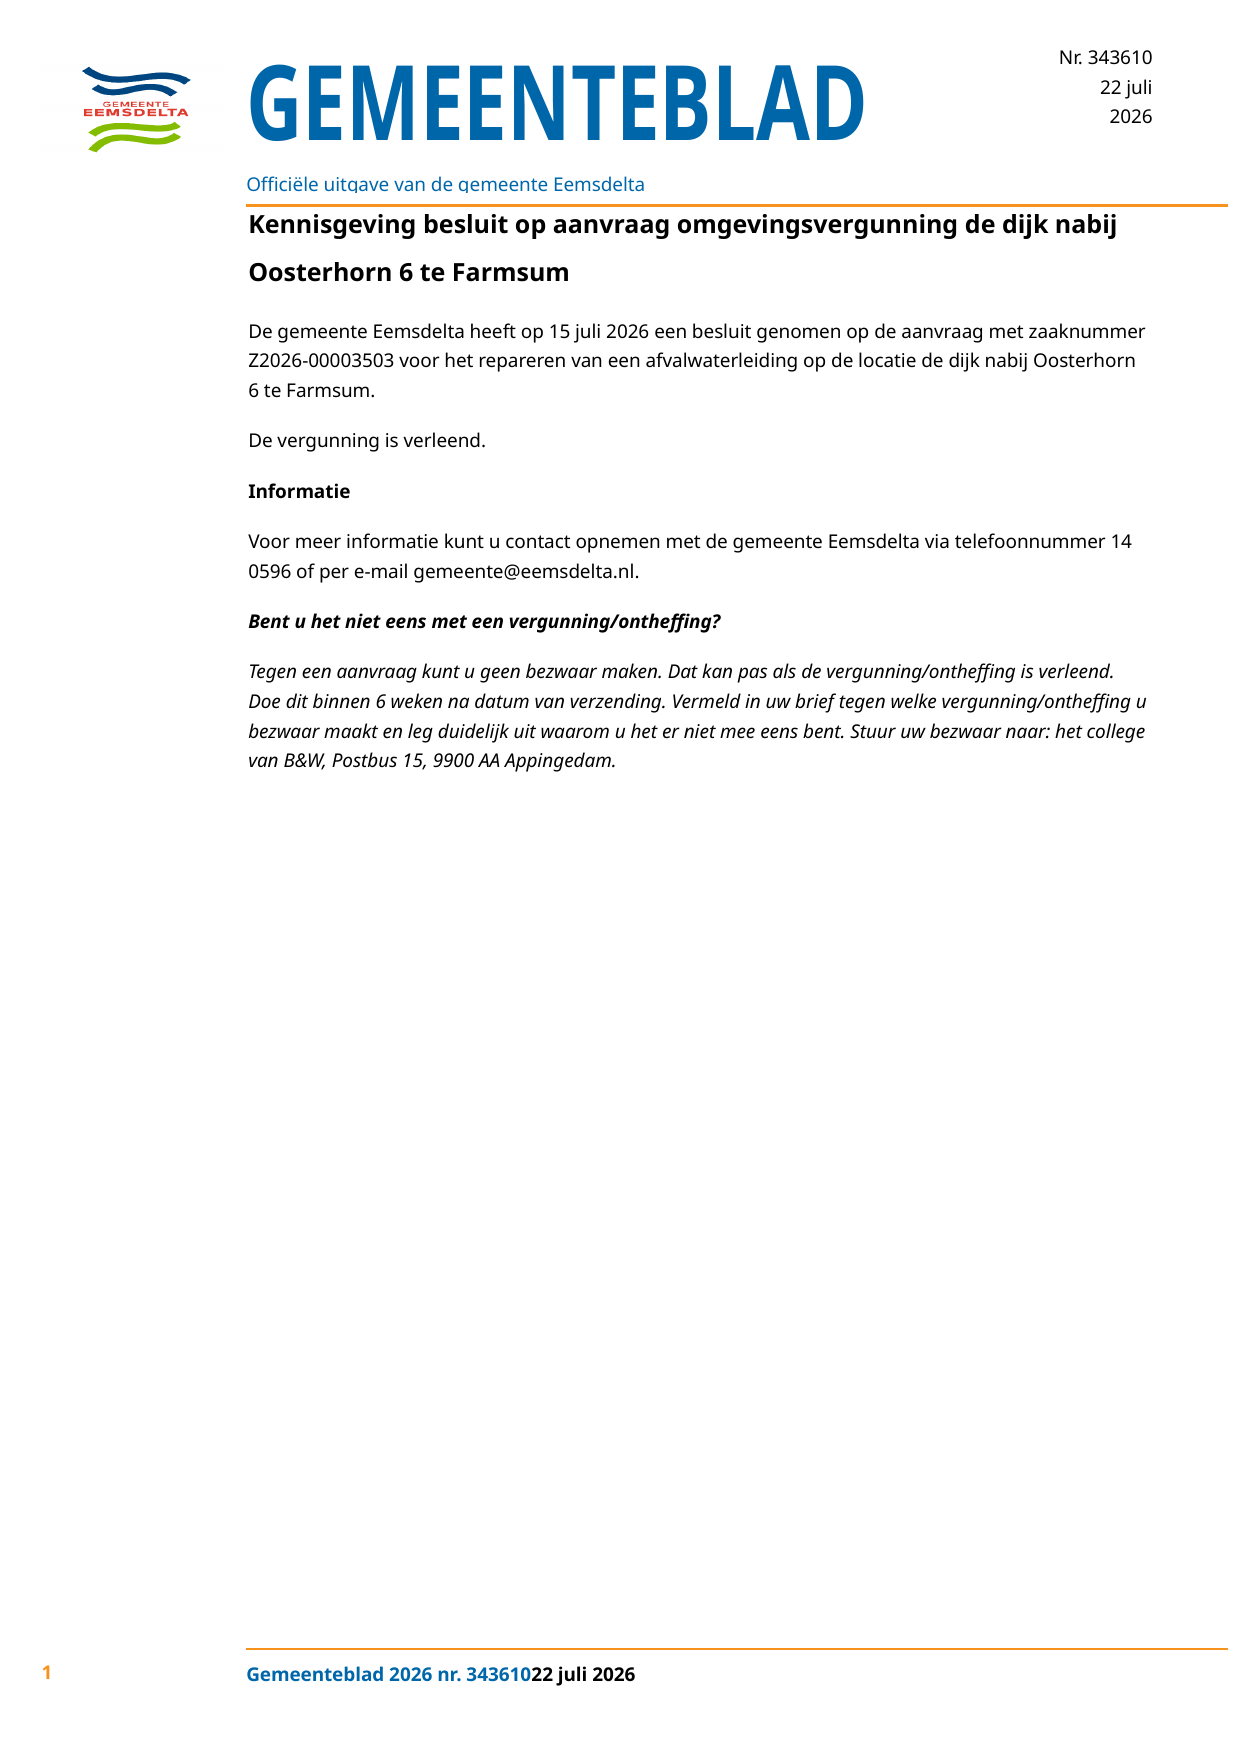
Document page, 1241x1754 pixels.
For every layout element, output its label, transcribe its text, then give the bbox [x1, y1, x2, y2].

text De vergunning is verleend. [248, 427, 1152, 453]
text Bent u het niet eens met een vergunning/ontheffing? [248, 608, 1152, 634]
text Voor meer informatie kunt u contact opnemen met de gemeente Eemsdelta via telefoonnummer 14 0596 of per e-mail gemeente@eemsdelta.nl. [248, 528, 1152, 584]
picture [41, 47, 231, 172]
text Informatie [248, 478, 1152, 504]
text De gemeente Eemsdelta heeft op 15 juli 2026 een besluit genomen op de aanvraag met zaaknummer Z2026-00003503 voor het repareren van een afvalwaterleiding op de locatie de dijk nabij Oosterhorn 6 te Farmsum. [248, 318, 1152, 403]
text Kennisgeving besluit op aanvraag omgevingsvergunning de dijk nabij Oosterhorn 6 te Farmsum [248, 207, 1152, 288]
text Tegen een aanvraag kunt u geen bezwaar maken. Dat kan pas als de vergunning/ontheffing is verleend. Doe dit binnen 6 weken na datum van verzending. Vermeld in uw brief tegen welke vergunning/ontheffing u bezwaar maakt en leg duidelijk uit waarom u het er niet mee eens bent. Stuur uw bezwaar naar: het college van B&W, Postbus 15, 9900 AA Appingedam. [248, 659, 1152, 773]
